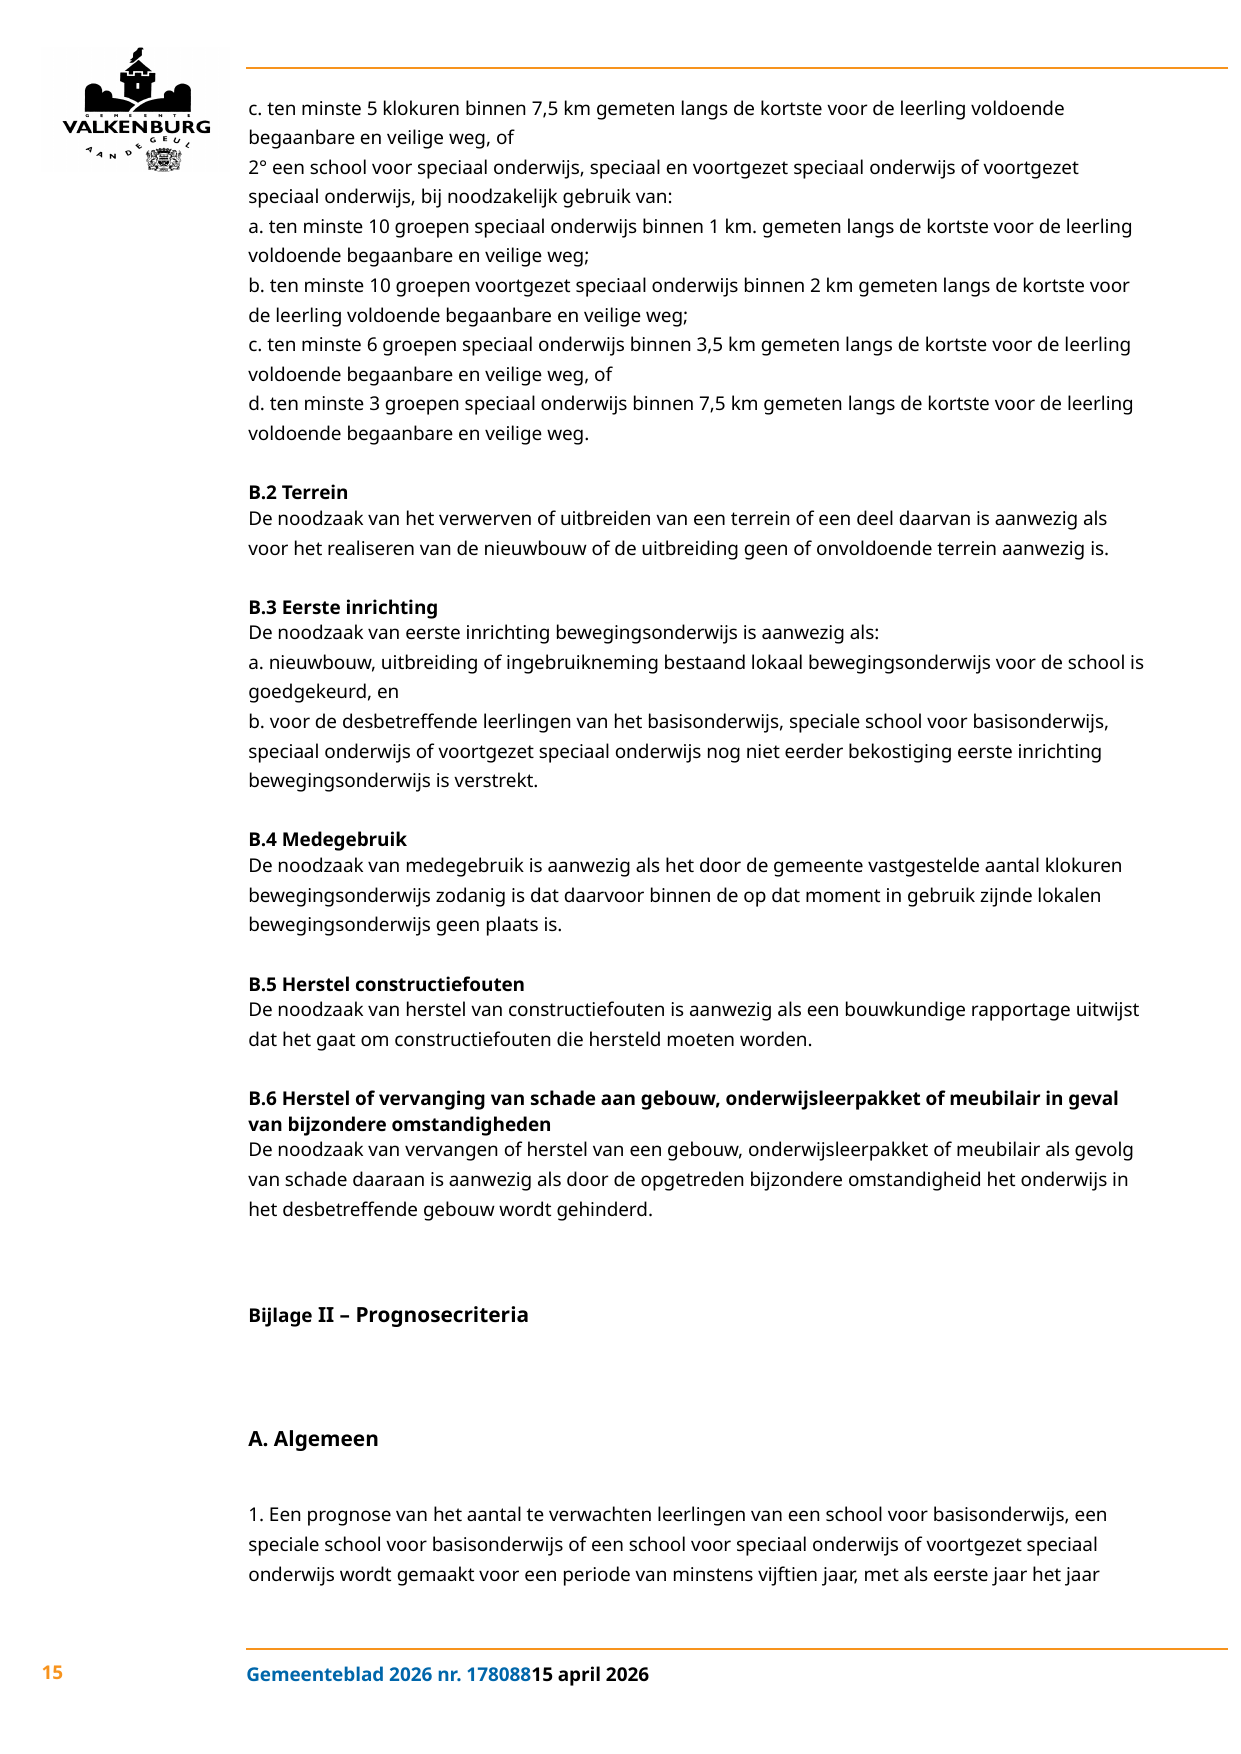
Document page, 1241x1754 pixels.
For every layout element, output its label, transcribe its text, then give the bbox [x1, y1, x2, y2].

text 1. Een prognose van het aantal te verwachten leerlingen van een school voor basisonderwijs, een speciale school voor basisonderwijs of een school voor speciaal onderwijs of voortgezet speciaal onderwijs wordt gemaakt voor een periode van minstens vijftien jaar, met als eerste jaar het jaar [248, 1502, 1152, 1587]
text De noodzaak van medegebruik is aanwezig als het door de gemeente vastgestelde aantal klokuren bewegingsonderwijs zodanig is dat daarvoor binnen de op dat moment in gebruik zijnde lokalen bewegingsonderwijs geen plaats is. [248, 852, 1152, 937]
text c. ten minste 6 groepen speciaal onderwijs binnen 3,5 km gemeten langs de kortste voor de leerling voldoende begaanbare en veilige weg, of [248, 331, 1152, 387]
text b. ten minste 10 groepen voortgezet speciaal onderwijs binnen 2 km gemeten langs de kortste voor de leerling voldoende begaanbare en veilige weg; [248, 272, 1152, 328]
text A. Algemeen [248, 1424, 1152, 1452]
text c. ten minste 5 klokuren binnen 7,5 km gemeten langs de kortste voor de leerling voldoende begaanbare en veilige weg, of [248, 95, 1152, 150]
text De noodzaak van vervangen of herstel van een gebouw, onderwijsleerpakket of meubilair als gevolg van schade daaraan is aanwezig als door de opgetreden bijzondere omstandigheid het onderwijs in het desbetreffende gebouw wordt gehinderd. [248, 1137, 1152, 1222]
text a. ten minste 10 groepen speciaal onderwijs binnen 1 km. gemeten langs de kortste voor de leerling voldoende begaanbare en veilige weg; [248, 213, 1152, 268]
picture [41, 47, 231, 172]
text B.5 Herstel constructiefouten [248, 971, 1152, 996]
text De noodzaak van herstel van constructiefouten is aanwezig als een bouwkundige rapportage uitwijst dat het gaat om constructiefouten die hersteld moeten worden. [248, 996, 1152, 1052]
text d. ten minste 3 groepen speciaal onderwijs binnen 7,5 km gemeten langs de kortste voor de leerling voldoende begaanbare en veilige weg. [248, 391, 1152, 446]
text Bijlage II – Prognosecriteria [248, 1301, 1152, 1329]
text 2° een school voor speciaal onderwijs, speciaal en voortgezet speciaal onderwijs of voortgezet speciaal onderwijs, bij noodzakelijk gebruik van: [248, 154, 1152, 209]
text De noodzaak van het verwerven of uitbreiden van een terrein of een deel daarvan is aanwezig als voor het realiseren van de nieuwbouw of de uitbreiding geen of onvoldoende terrein aanwezig is. [248, 505, 1152, 560]
text a. nieuwbouw, uitbreiding of ingebruikneming bestaand lokaal bewegingsonderwijs voor de school is goedgekeurd, en [248, 649, 1152, 704]
text b. voor de desbetreffende leerlingen van het basisonderwijs, speciale school voor basisonderwijs, speciaal onderwijs of voortgezet speciaal onderwijs nog niet eerder bekostiging eerste inrichting bewegingsonderwijs is verstrekt. [248, 708, 1152, 793]
text De noodzaak van eerste inrichting bewegingsonderwijs is aanwezig als: [248, 619, 1152, 645]
text B.4 Medegebruik [248, 827, 1152, 852]
text B.6 Herstel of vervanging van schade aan gebouw, onderwijsleerpakket of meubilair in geval van bijzondere omstandigheden [248, 1085, 1152, 1137]
text B.2 Terrein [248, 479, 1152, 505]
text B.3 Eerste inrichting [248, 594, 1152, 619]
